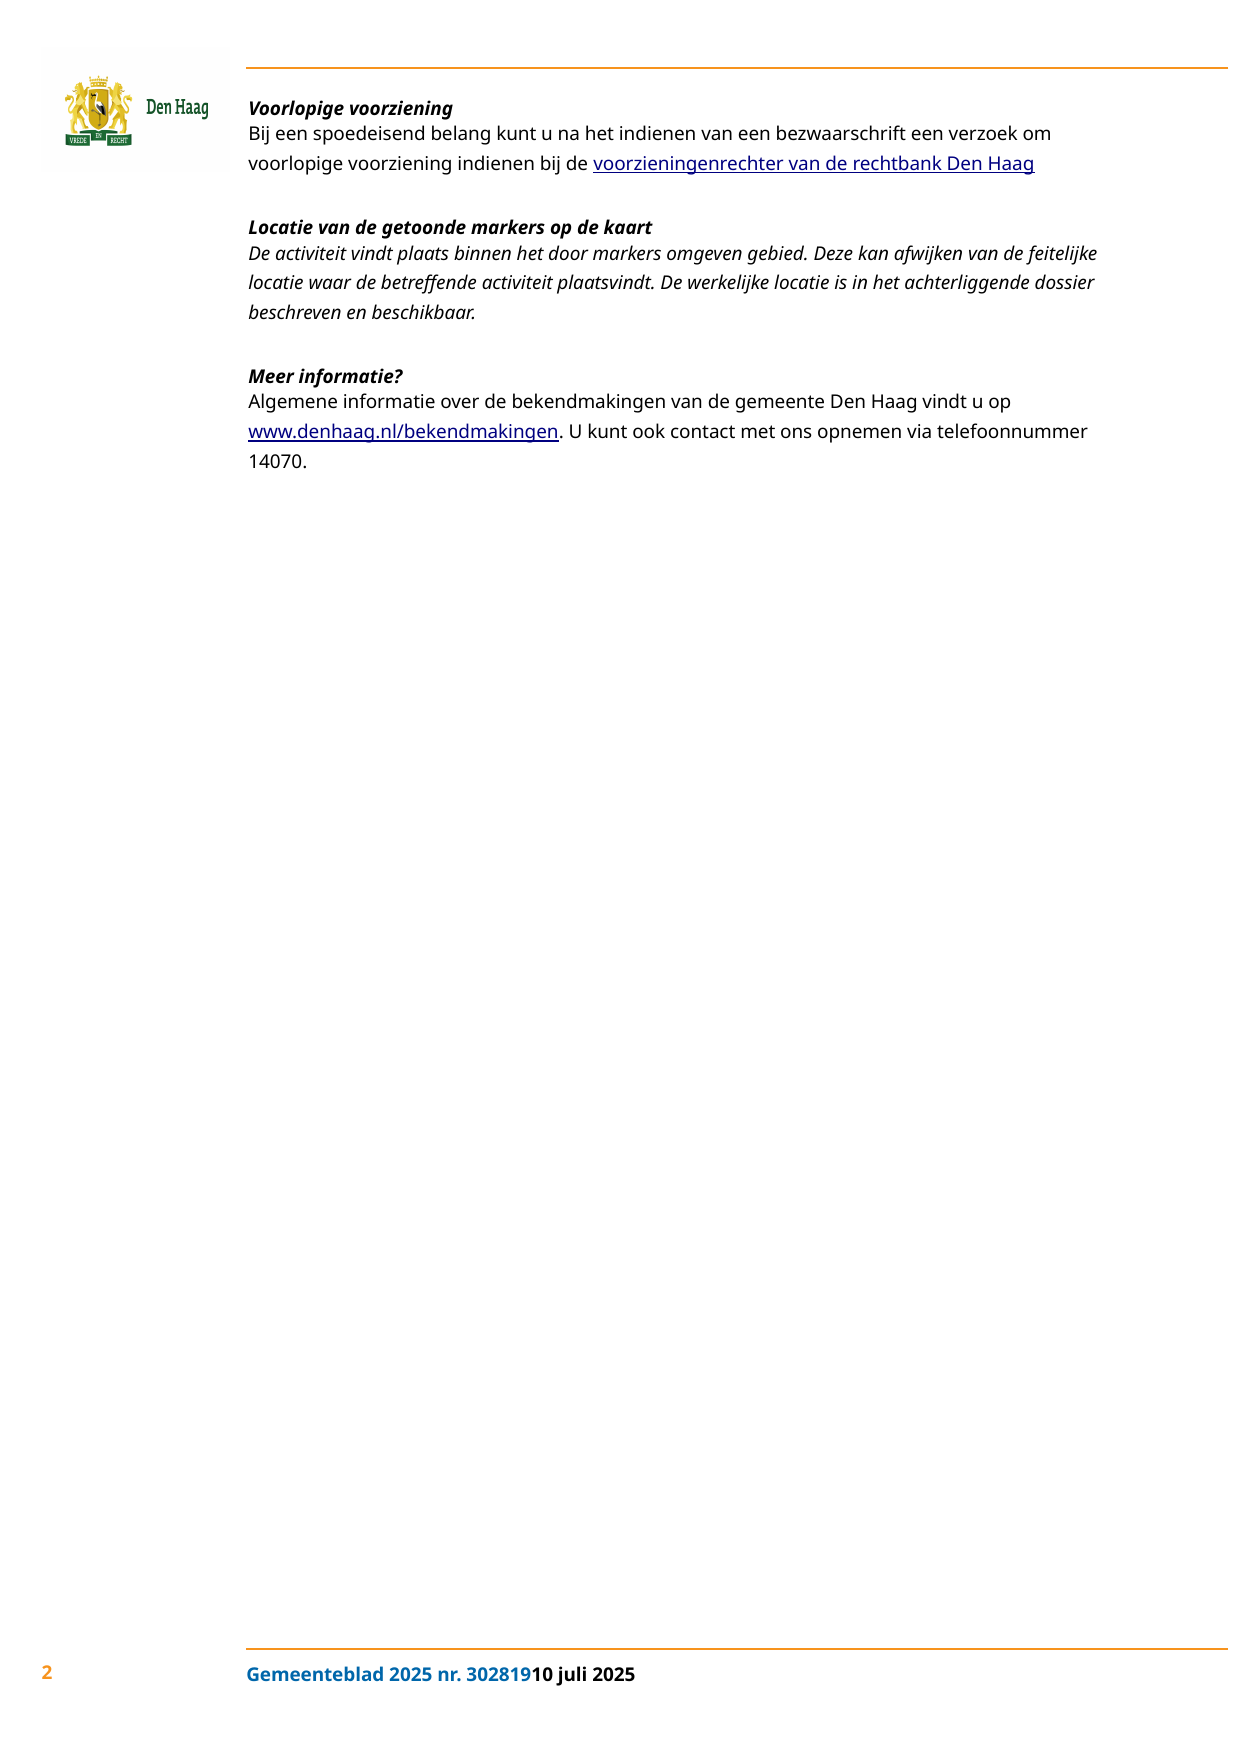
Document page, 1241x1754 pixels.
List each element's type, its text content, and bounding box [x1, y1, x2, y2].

text Bij een spoedeisend belang kunt u na het indienen van een bezwaarschrift een verzoek om voorlopige voorziening indienen bij de voorzieningenrechter van de rechtbank Den Haag [248, 121, 1152, 176]
picture [41, 47, 231, 172]
text Meer informatie? [248, 363, 1152, 389]
text Algemene informatie over de bekendmakingen van de gemeente Den Haag vindt u op www.denhaag.nl/bekendmakingen. U kunt ook contact met ons opnemen via telefoonnummer 14070. [248, 389, 1152, 473]
text De activiteit vindt plaats binnen het door markers omgeven gebied. Deze kan afwijken van de feitelijke locatie waar de betreffende activiteit plaatsvindt. De werkelijke locatie is in het achterliggende dossier beschreven en beschikbaar. [248, 240, 1152, 325]
text Voorlopige voorziening [248, 95, 1152, 121]
text Locatie van de getoonde markers op de kaart [248, 214, 1152, 240]
